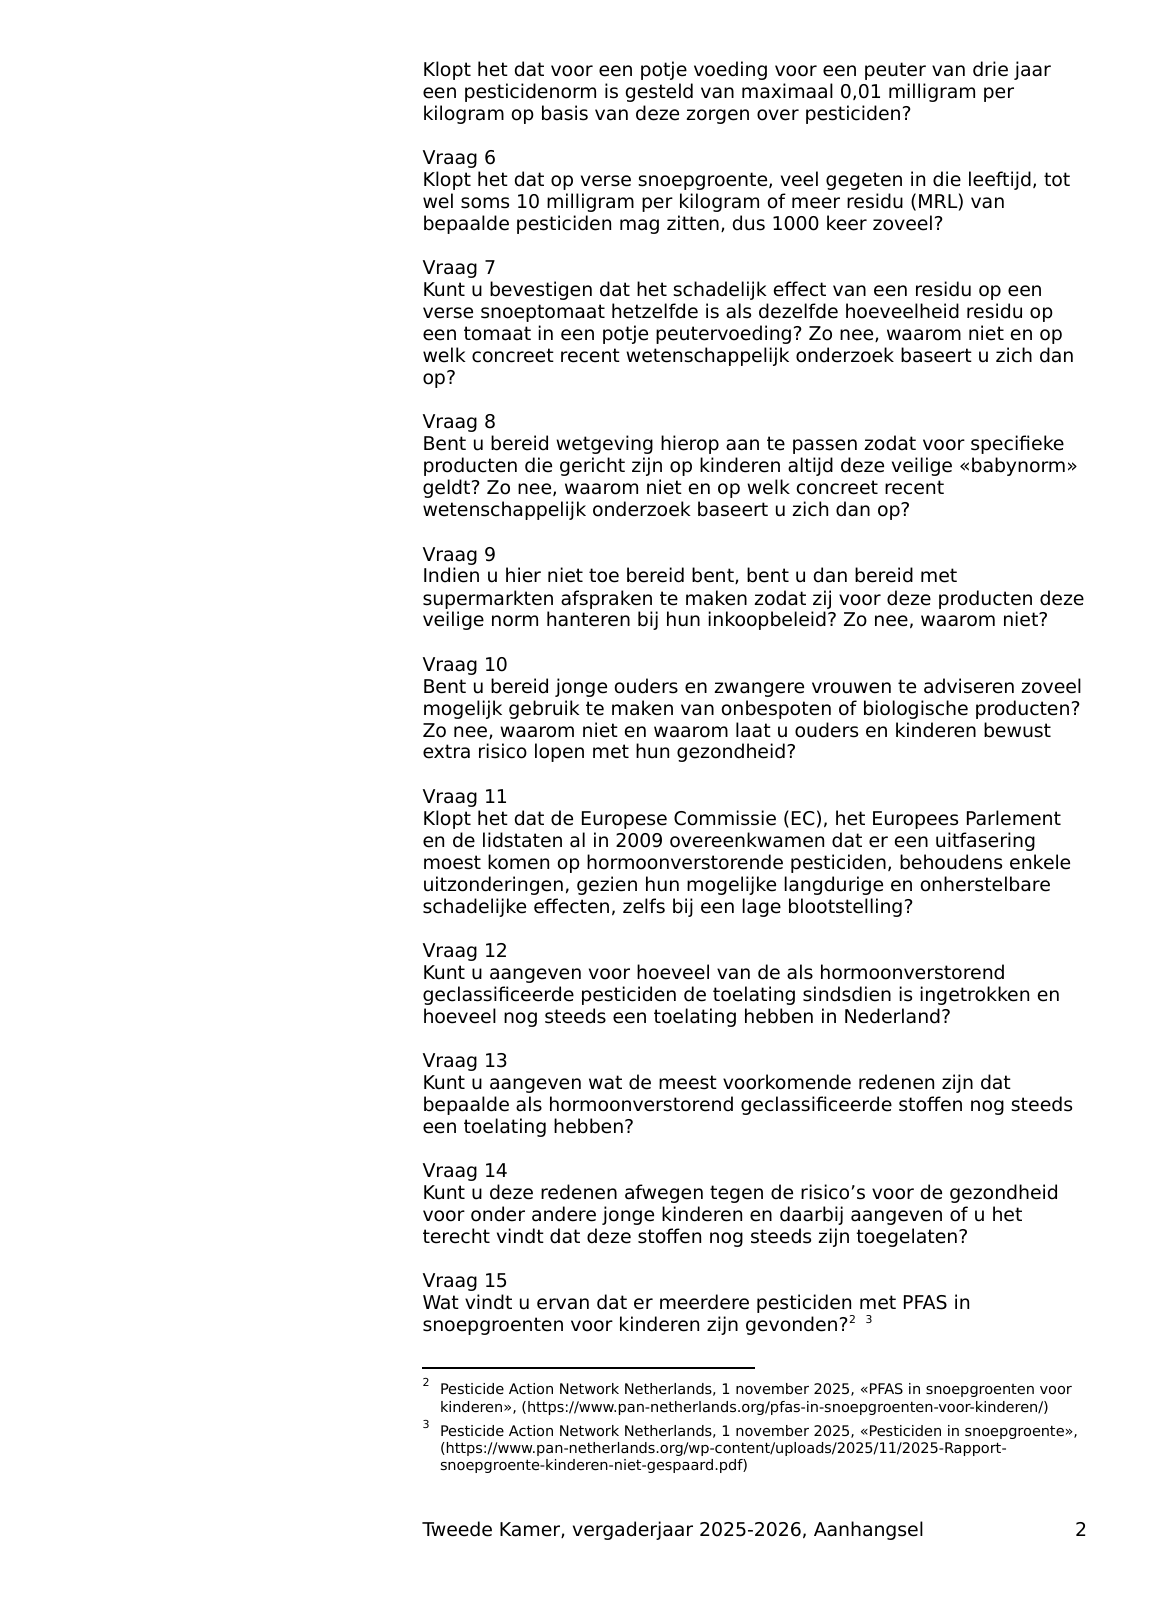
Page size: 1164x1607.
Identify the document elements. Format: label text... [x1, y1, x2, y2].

text Vraag 15 [422, 1270, 1087, 1292]
text Kunt u deze redenen afwegen tegen de risico’s voor de gezondheid voor onder andere jonge kinderen en daarbij aangeven of u het terecht vindt dat deze stoffen nog steeds zijn toegelaten? [422, 1182, 1087, 1248]
text Klopt het dat op verse snoepgroente, veel gegeten in die leeftijd, tot wel soms 10 milligram per kilogram of meer residu (MRL) van bepaalde pesticiden mag zitten, dus 1000 keer zoveel? [422, 169, 1087, 235]
text Wat vindt u ervan dat er meerdere pesticiden met PFAS in snoepgroenten voor kinderen zijn gevonden? [422, 1292, 1087, 1336]
text Vraag 13 [422, 1050, 1087, 1072]
text Kunt u aangeven wat de meest voorkomende redenen zijn dat bepaalde als hormoonverstorend geclassificeerde stoffen nog steeds een toelating hebben? [422, 1072, 1087, 1138]
text Vraag 8 [422, 411, 1087, 433]
text Pesticide Action Network Netherlands, 1 november 2025, «PFAS in snoepgroenten voor kinderen», (https://www.pan-netherlands.org/pfas-in-snoepgroenten-voor-kinderen/) [422, 1377, 1087, 1416]
text Bent u bereid wetgeving hierop aan te passen zodat voor specifieke producten die gericht zijn op kinderen altijd deze veilige «babynorm» geldt? Zo nee, waarom niet en op welk concreet recent wetenschappelijk onderzoek baseert u zich dan op? [422, 433, 1087, 521]
text Klopt het dat voor een potje voeding voor een peuter van drie jaar een pesticidenorm is gesteld van maximaal 0,01 milligram per kilogram op basis van deze zorgen over pesticiden? [422, 59, 1087, 125]
text Vraag 7 [422, 257, 1087, 279]
text Kunt u aangeven voor hoeveel van de als hormoonverstorend geclassificeerde pesticiden de toelating sindsdien is ingetrokken en hoeveel nog steeds een toelating hebben in Nederland? [422, 962, 1087, 1028]
text Vraag 14 [422, 1160, 1087, 1182]
text Vraag 6 [422, 147, 1087, 169]
text Bent u bereid jonge ouders en zwangere vrouwen te adviseren zoveel mogelijk gebruik te maken van onbespoten of biologische producten? Zo nee, waarom niet en waarom laat u ouders en kinderen bewust extra risico lopen met hun gezondheid? [422, 676, 1087, 763]
text Vraag 10 [422, 653, 1087, 676]
text Vraag 12 [422, 940, 1087, 962]
text Pesticide Action Network Netherlands, 1 november 2025, «Pesticiden in snoepgroente», (https://www.pan-netherlands.org/wp-content/uploads/2025/11/2025-Rapport-snoepgroente-kinderen-niet-gespaard.pdf) [422, 1418, 1087, 1474]
text Vraag 11 [422, 786, 1087, 808]
text Kunt u bevestigen dat het schadelijk effect van een residu op een verse snoeptomaat hetzelfde is als dezelfde hoeveelheid residu op een tomaat in een potje peutervoeding? Zo nee, waarom niet en op welk concreet recent wetenschappelijk onderzoek baseert u zich dan op? [422, 279, 1087, 389]
text Klopt het dat de Europese Commissie (EC), het Europees Parlement en de lidstaten al in 2009 overeenkwamen dat er een uitfasering moest komen op hormoonverstorende pesticiden, behoudens enkele uitzonderingen, gezien hun mogelijke langdurige en onherstelbare schadelijke effecten, zelfs bij een lage blootstelling? [422, 808, 1087, 917]
text Indien u hier niet toe bereid bent, bent u dan bereid met supermarkten afspraken te maken zodat zij voor deze producten deze veilige norm hanteren bij hun inkoopbeleid? Zo nee, waarom niet? [422, 565, 1087, 631]
text Vraag 9 [422, 543, 1087, 565]
